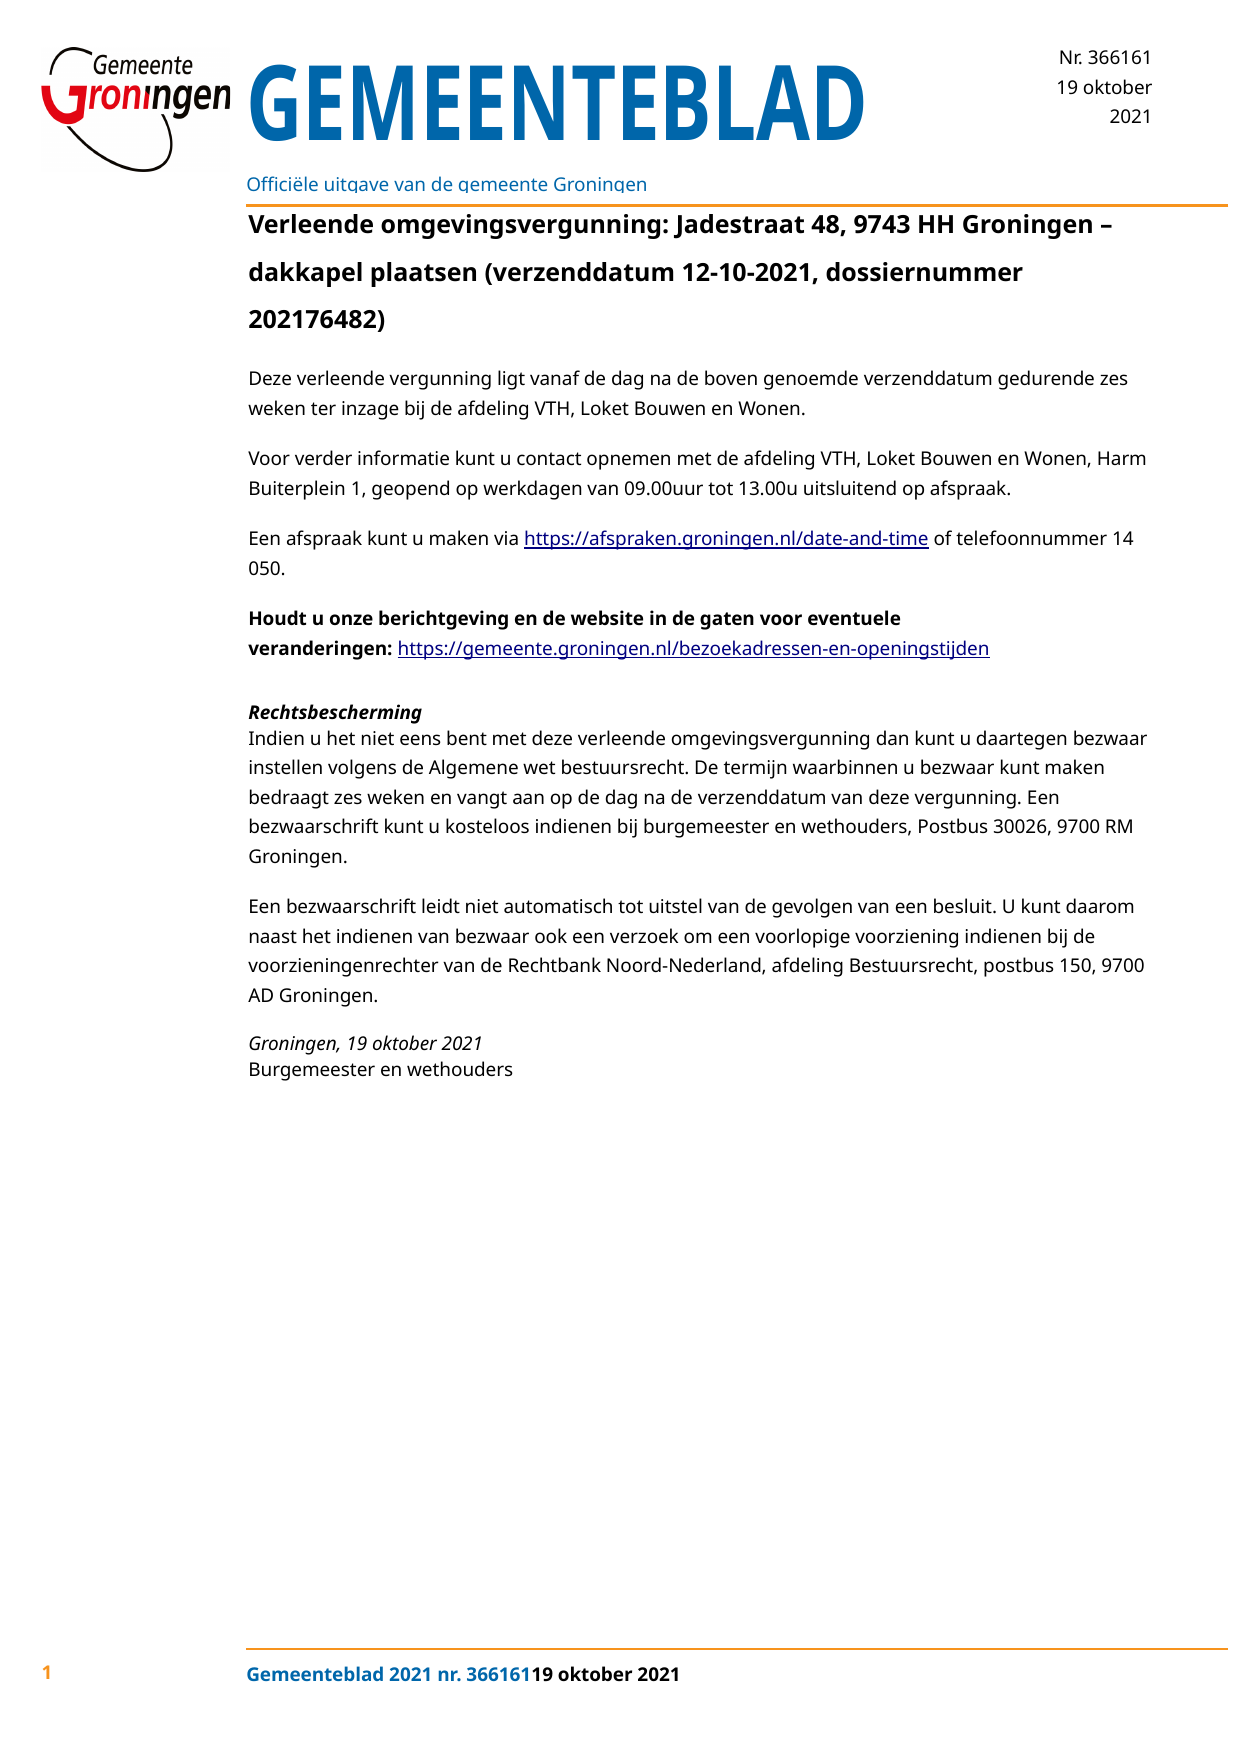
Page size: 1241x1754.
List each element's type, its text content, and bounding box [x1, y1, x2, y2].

picture [41, 47, 231, 172]
text Een bezwaarschrift leidt niet automatisch tot uitstel van de gevolgen van een besluit. U kunt daarom naast het indienen van bezwaar ook een verzoek om een voorlopige voorziening indienen bij de voorzieningenrechter van de Rechtbank Noord-Nederland, afdeling Bestuursrecht, postbus 150, 9700 AD Groningen. [248, 893, 1152, 1008]
text Groningen, 19 oktober 2021 [248, 1030, 1152, 1056]
text Burgemeester en wethouders [248, 1056, 1152, 1082]
text Voor verder informatie kunt u contact opnemen met de afdeling VTH, Loket Bouwen en Wonen, Harm Buiterplein 1, geopend op werkdagen van 09.00uur tot 13.00u uitsluitend op afspraak. [248, 446, 1152, 501]
text Verleende omgevingsvergunning: Jadestraat 48, 9743 HH Groningen – dakkapel plaatsen (verzenddatum 12-10-2021, dossiernummer 202176482) [248, 207, 1152, 336]
text Rechtsbescherming [248, 699, 1152, 725]
text Houdt u onze berichtgeving en de website in de gaten voor eventuele veranderingen: https://gemeente.groningen.nl/bezoekadressen-en-openingstijden [248, 606, 1152, 661]
text Indien u het niet eens bent met deze verleende omgevingsvergunning dan kunt u daartegen bezwaar instellen volgens de Algemene wet bestuursrecht. De termijn waarbinnen u bezwaar kunt maken bedraagt zes weken en vangt aan op de dag na de verzenddatum van deze vergunning. Een bezwaarschrift kunt u kosteloos indienen bij burgemeester en wethouders, Postbus 30026, 9700 RM Groningen. [248, 725, 1152, 869]
text Deze verleende vergunning ligt vanaf de dag na de boven genoemde verzenddatum gedurende zes weken ter inzage bij de afdeling VTH, Loket Bouwen en Wonen. [248, 366, 1152, 421]
text Een afspraak kunt u maken via https://afspraken.groningen.nl/date-and-time of telefoonnummer 14 050. [248, 526, 1152, 581]
